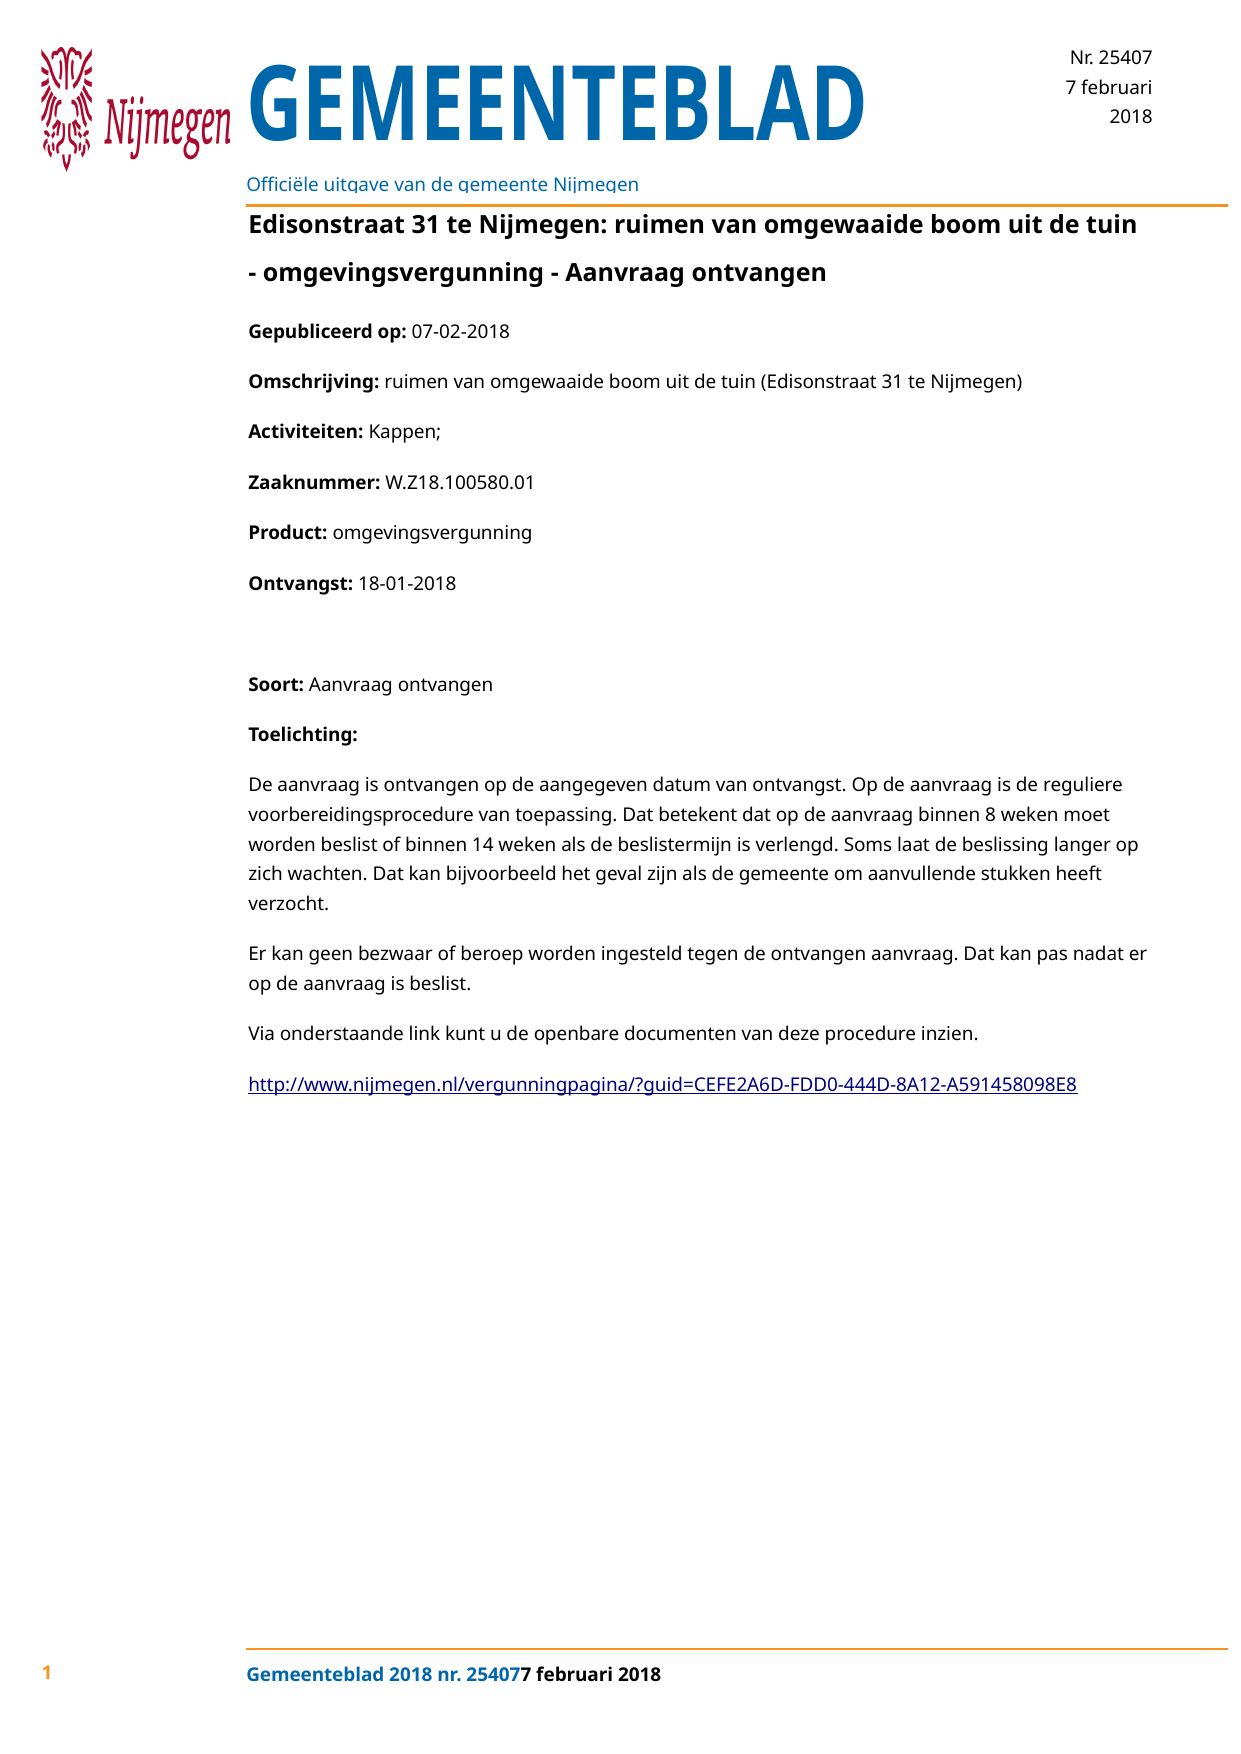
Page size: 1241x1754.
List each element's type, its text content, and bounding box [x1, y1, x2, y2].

text Gepubliceerd op: 07-02-2018 [248, 318, 1152, 344]
picture [41, 47, 231, 172]
text Ontvangst: 18-01-2018 [248, 570, 1152, 596]
text Toelichting: [248, 721, 1152, 747]
text Soort: Aanvraag ontvangen [248, 671, 1152, 697]
text Product: omgevingsvergunning [248, 519, 1152, 545]
text Zaaknummer: W.Z18.100580.01 [248, 469, 1152, 495]
text Omschrijving: ruimen van omgewaaide boom uit de tuin (Edisonstraat 31 te Nijmegen) [248, 368, 1152, 394]
text Activiteiten: Kappen; [248, 419, 1152, 444]
text Edisonstraat 31 te Nijmegen: ruimen van omgewaaide boom uit de tuin - omgevingsvergunning - Aanvraag ontvangen [248, 207, 1152, 288]
text Via onderstaande link kunt u de openbare documenten van deze procedure inzien. [248, 1020, 1152, 1046]
text Er kan geen bezwaar of beroep worden ingesteld tegen de ontvangen aanvraag. Dat kan pas nadat er op de aanvraag is beslist. [248, 940, 1152, 996]
text http://www.nijmegen.nl/vergunningpagina/?guid=CEFE2A6D-FDD0-444D-8A12-A591458098E8 [248, 1071, 1152, 1097]
text De aanvraag is ontvangen op de aangegeven datum van ontvangst. Op de aanvraag is de reguliere voorbereidingsprocedure van toepassing. Dat betekent dat op de aanvraag binnen 8 weken moet worden beslist of binnen 14 weken als de beslistermijn is verlengd. Soms laat de beslissing langer op zich wachten. Dat kan bijvoorbeeld het geval zijn als de gemeente om aanvullende stukken heeft verzocht. [248, 772, 1152, 916]
